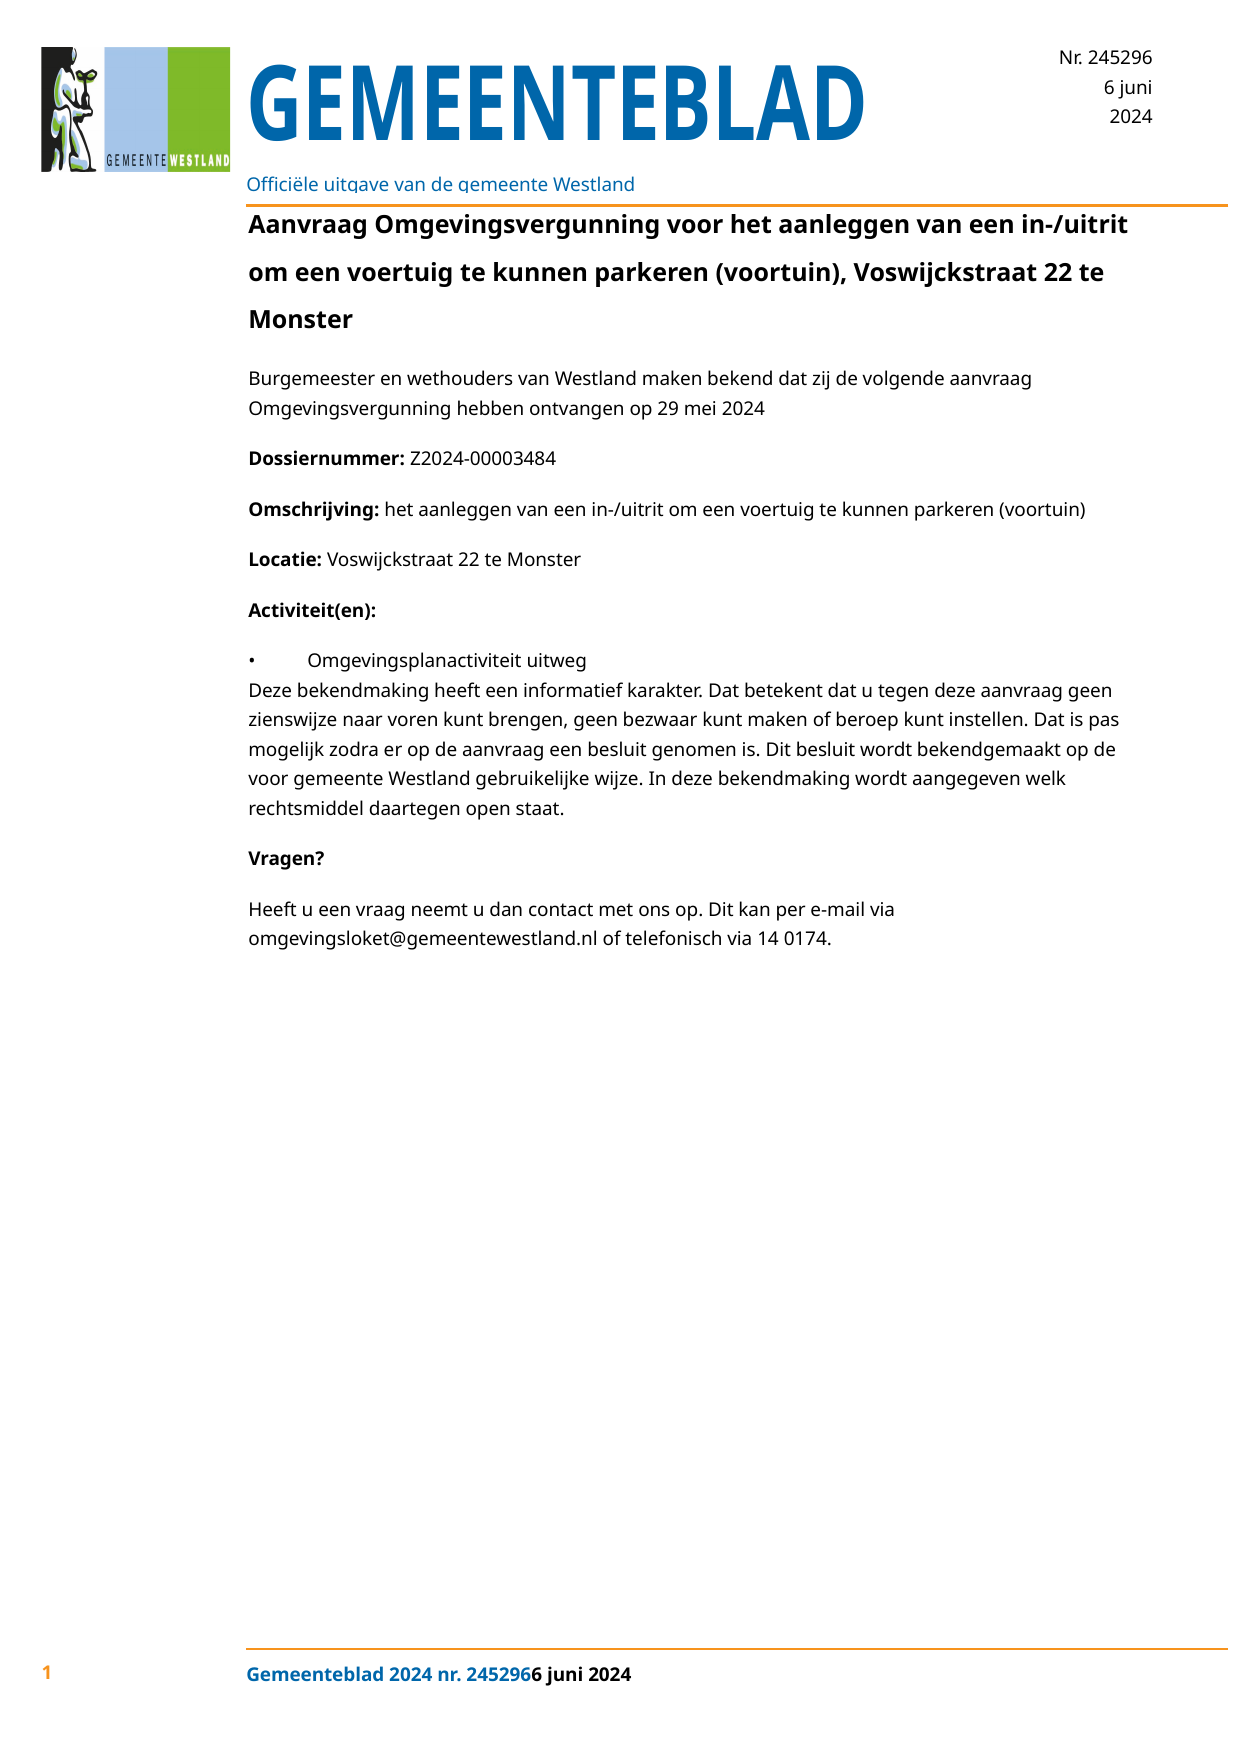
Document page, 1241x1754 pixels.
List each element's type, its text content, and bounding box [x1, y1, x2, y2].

text Vragen? [248, 846, 1152, 871]
text Heeft u een vraag neemt u dan contact met ons op. Dit kan per e-mail via omgevingsloket@gemeentewestland.nl of telefonisch via 14 0174. [248, 896, 1152, 951]
text Dossiernummer: Z2024-00003484 [248, 446, 1152, 471]
text Burgemeester en wethouders van Westland maken bekend dat zij de volgende aanvraag Omgevingsvergunning hebben ontvangen op 29 mei 2024 [248, 366, 1152, 421]
text Aanvraag Omgevingsvergunning voor het aanleggen van een in-/uitrit om een voertuig te kunnen parkeren (voortuin), Voswijckstraat 22 te Monster [248, 207, 1152, 336]
picture [41, 47, 231, 172]
list Omgevingsplanactiviteit uitweg [248, 647, 1152, 673]
text Deze bekendmaking heeft een informatief karakter. Dat betekent dat u tegen deze aanvraag geen zienswijze naar voren kunt brengen, geen bezwaar kunt maken of beroep kunt instellen. Dat is pas mogelijk zodra er op de aanvraag een besluit genomen is. Dit besluit wordt bekendgemaakt op de voor gemeente Westland gebruikelijke wijze. In deze bekendmaking wordt aangegeven welk rechtsmiddel daartegen open staat. [248, 677, 1152, 821]
text Locatie: Voswijckstraat 22 te Monster [248, 546, 1152, 572]
text Omschrijving: het aanleggen van een in-/uitrit om een voertuig te kunnen parkeren (voortuin) [248, 496, 1152, 522]
text Activiteit(en): [248, 597, 1152, 622]
